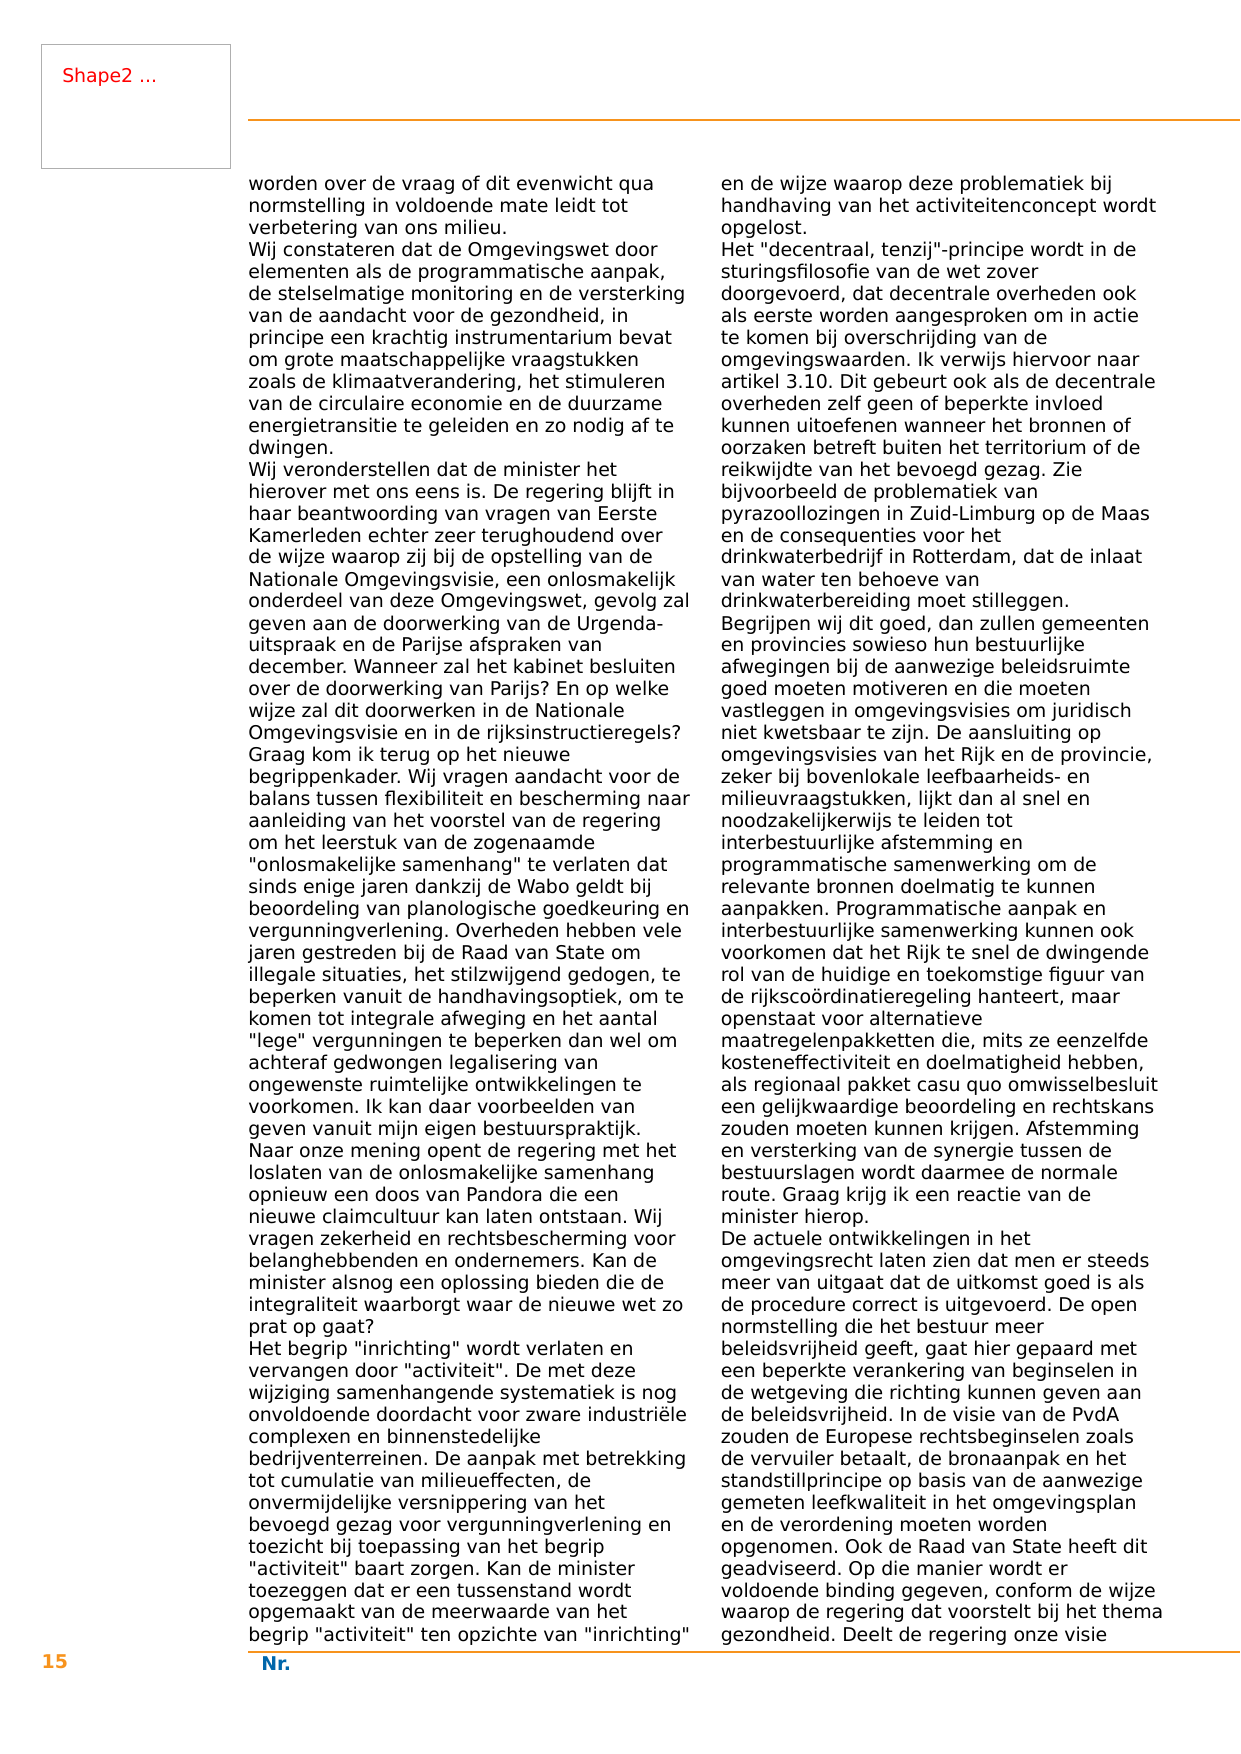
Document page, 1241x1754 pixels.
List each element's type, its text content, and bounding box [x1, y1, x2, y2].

text Begrijpen wij dit goed, dan zullen gemeenten en provincies sowieso hun bestuurlijke afwegingen bij de aanwezige beleidsruimte goed moeten motiveren en die moeten vastleggen in omgevingsvisies om juridisch niet kwetsbaar te zijn. De aansluiting op omgevingsvisies van het Rijk en de provincie, zeker bij bovenlokale leefbaarheids- en milieuvraagstukken, lijkt dan al snel en noodzakelijkerwijs te leiden tot interbestuurlijke afstemming en programmatische samenwerking om de relevante bronnen doelmatig te kunnen aanpakken. Programmatische aanpak en interbestuurlijke samenwerking kunnen ook voorkomen dat het Rijk te snel de dwingende rol van de huidige en toekomstige figuur van de rijkscoördinatieregeling hanteert, maar openstaat voor alternatieve maatregelenpakketten die, mits ze eenzelfde kosteneffectiviteit en doelmatigheid hebben, als regionaal pakket casu quo omwisselbesluit een gelijkwaardige beoordeling en rechtskans zouden moeten kunnen krijgen. Afstemming en versterking van de synergie tussen de bestuurslagen wordt daarmee de normale route. Graag krijg ik een reactie van de minister hierop. [721, 612, 1163, 1228]
text en de wijze waarop deze problematiek bij handhaving van het activiteitenconcept wordt opgelost. [721, 173, 1163, 239]
text worden over de vraag of dit evenwicht qua normstelling in voldoende mate leidt tot verbetering van ons milieu. [248, 173, 691, 239]
text Het begrip "inrichting" wordt verlaten en vervangen door "activiteit". De met deze wijziging samenhangende systematiek is nog onvoldoende doordacht voor zware industriële complexen en binnenstedelijke bedrijventerreinen. De aanpak met betrekking tot cumulatie van milieueffecten, de onvermijdelijke versnippering van het bevoegd gezag voor vergunningverlening en toezicht bij toepassing van het begrip "activiteit" baart zorgen. Kan de minister toezeggen dat er een tussenstand wordt opgemaakt van de meerwaarde van het begrip "activiteit" ten opzichte van "inrichting" [248, 1338, 691, 1645]
text Wij veronderstellen dat de minister het hierover met ons eens is. De regering blijft in haar beantwoording van vragen van Eerste Kamerleden echter zeer terughoudend over de wijze waarop zij bij de opstelling van de Nationale Omgevingsvisie, een onlosmakelijk onderdeel van deze Omgevingswet, gevolg zal geven aan de doorwerking van de Urgenda-uitspraak en de Parijse afspraken van december. Wanneer zal het kabinet besluiten over de doorwerking van Parijs? En op welke wijze zal dit doorwerken in de Nationale Omgevingsvisie en in de rijksinstructieregels? [248, 458, 691, 744]
text Wij constateren dat de Omgevingswet door elementen als de programmatische aanpak, de stelselmatige monitoring en de versterking van de aandacht voor de gezondheid, in principe een krachtig instrumentarium bevat om grote maatschappelijke vraagstukken zoals de klimaatverandering, het stimuleren van de circulaire economie en de duurzame energietransitie te geleiden en zo nodig af te dwingen. [248, 239, 691, 458]
text Graag kom ik terug op het nieuwe begrippenkader. Wij vragen aandacht voor de balans tussen flexibiliteit en bescherming naar aanleiding van het voorstel van de regering om het leerstuk van de zogenaamde "onlosmakelijke samenhang" te verlaten dat sinds enige jaren dankzij de Wabo geldt bij beoordeling van planologische goedkeuring en vergunningverlening. Overheden hebben vele jaren gestreden bij de Raad van State om illegale situaties, het stilzwijgend gedogen, te beperken vanuit de handhavingsoptiek, om te komen tot integrale afweging en het aantal "lege" vergunningen te beperken dan wel om achteraf gedwongen legalisering van ongewenste ruimtelijke ontwikkelingen te voorkomen. Ik kan daar voorbeelden van geven vanuit mijn eigen bestuurspraktijk. Naar onze mening opent de regering met het loslaten van de onlosmakelijke samenhang opnieuw een doos van Pandora die een nieuwe claimcultuur kan laten ontstaan. Wij vragen zekerheid en rechtsbescherming voor belanghebbenden en ondernemers. Kan de minister alsnog een oplossing bieden die de integraliteit waarborgt waar de nieuwe wet zo prat op gaat? [248, 744, 691, 1338]
text Het "decentraal, tenzij"-principe wordt in de sturingsfilosofie van de wet zover doorgevoerd, dat decentrale overheden ook als eerste worden aangesproken om in actie te komen bij overschrijding van de omgevingswaarden. Ik verwijs hiervoor naar artikel 3.10. Dit gebeurt ook als de decentrale overheden zelf geen of beperkte invloed kunnen uitoefenen wanneer het bronnen of oorzaken betreft buiten het territorium of de reikwijdte van het bevoegd gezag. Zie bijvoorbeeld de problematiek van pyrazoollozingen in Zuid-Limburg op de Maas en de consequenties voor het drinkwaterbedrijf in Rotterdam, dat de inlaat van water ten behoeve van drinkwaterbereiding moet stilleggen. [721, 239, 1163, 612]
text De actuele ontwikkelingen in het omgevingsrecht laten zien dat men er steeds meer van uitgaat dat de uitkomst goed is als de procedure correct is uitgevoerd. De open normstelling die het bestuur meer beleidsvrijheid geeft, gaat hier gepaard met een beperkte verankering van beginselen in de wetgeving die richting kunnen geven aan de beleidsvrijheid. In de visie van de PvdA zouden de Europese rechtsbeginselen zoals de vervuiler betaalt, de bronaanpak en het standstillprincipe op basis van de aanwezige gemeten leefkwaliteit in het omgevingsplan en de verordening moeten worden opgenomen. Ook de Raad van State heeft dit geadviseerd. Op die manier wordt er voldoende binding gegeven, conform de wijze waarop de regering dat voorstelt bij het thema gezondheid. Deelt de regering onze visie [721, 1228, 1163, 1645]
